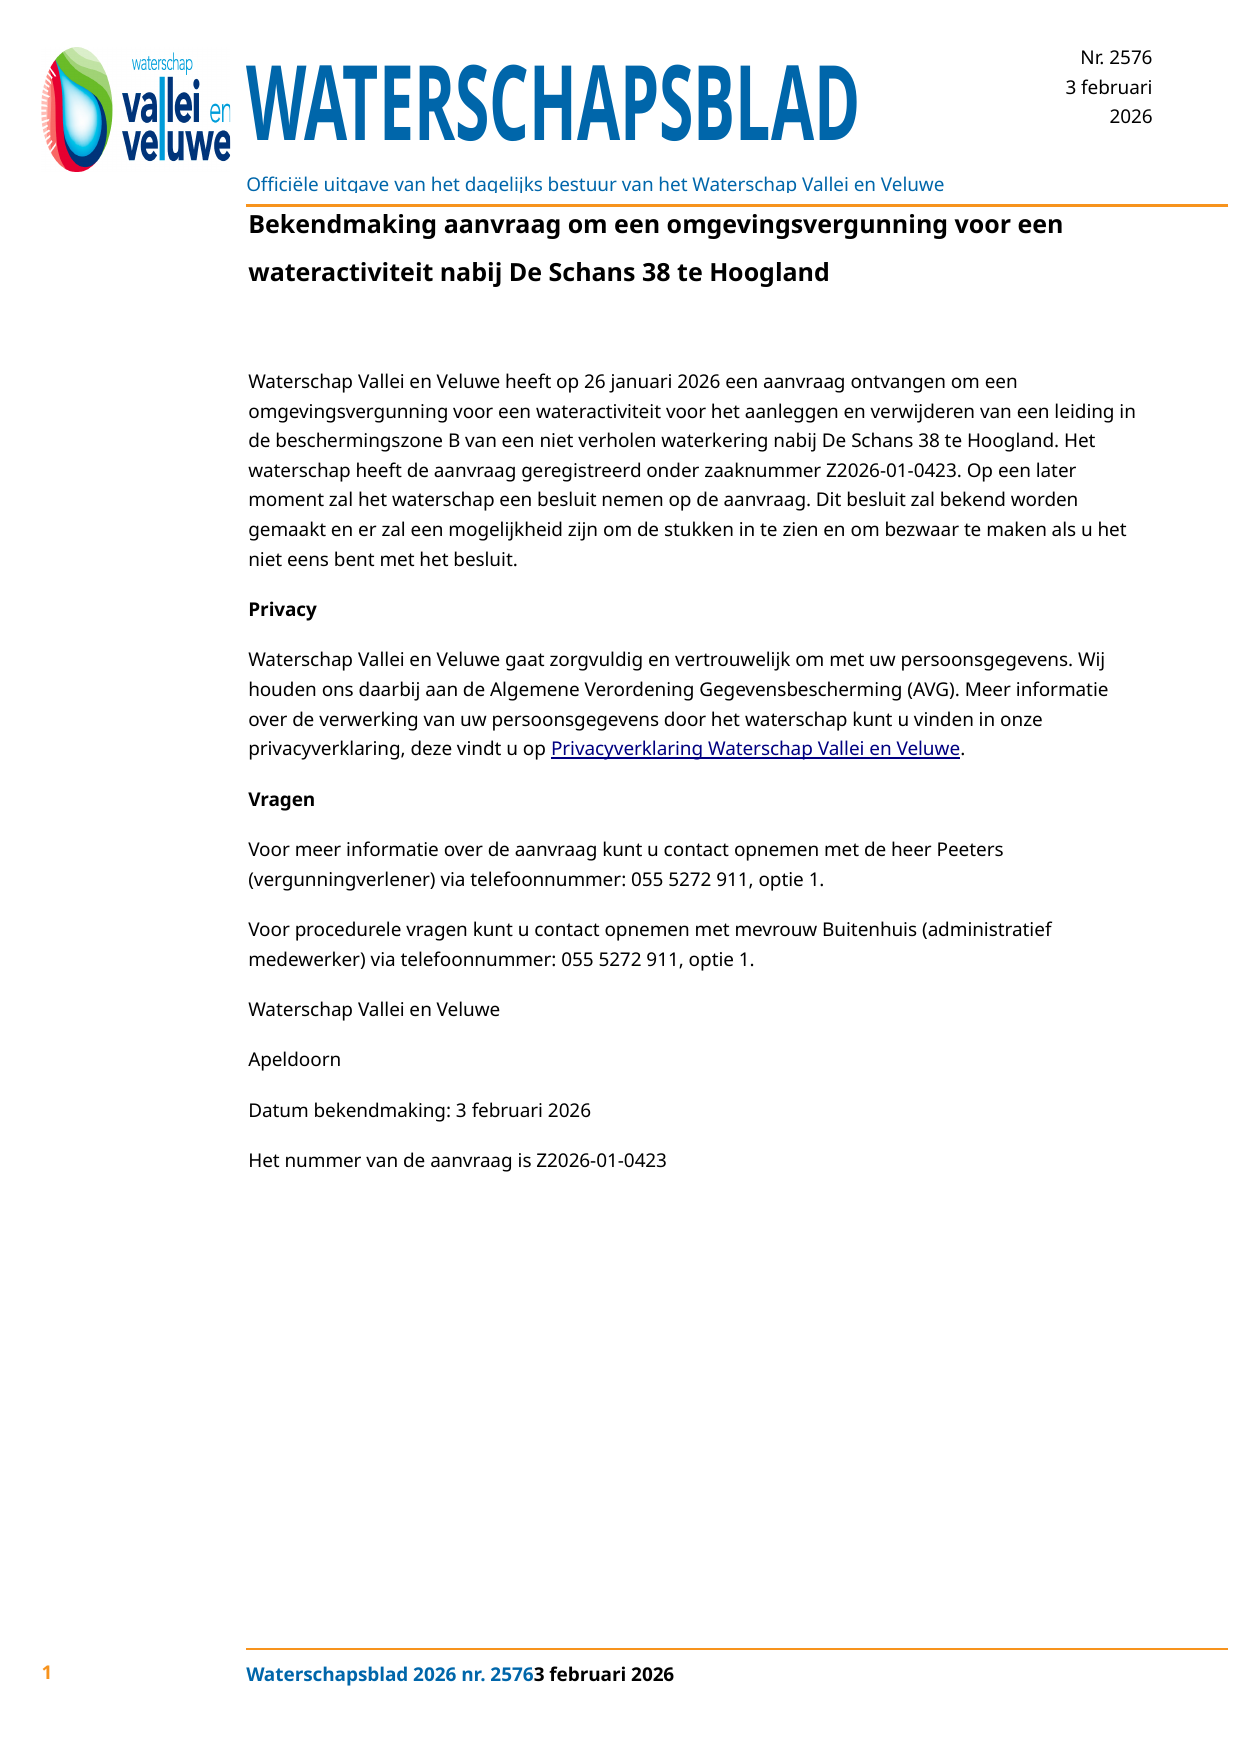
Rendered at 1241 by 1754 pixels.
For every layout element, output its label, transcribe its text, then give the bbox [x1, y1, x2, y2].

text Voor procedurele vragen kunt u contact opnemen met mevrouw Buitenhuis (administratief medewerker) via telefoonnummer: 055 5272 911, optie 1. [248, 916, 1152, 972]
text Waterschap Vallei en Veluwe heeft op 26 januari 2026 een aanvraag ontvangen om een omgevingsvergunning voor een wateractiviteit voor het aanleggen en verwijderen van een leiding in de beschermingszone B van een niet verholen waterkering nabij De Schans 38 te Hoogland. Het waterschap heeft de aanvraag geregistreerd onder zaaknummer Z2026-01-0423. Op een later moment zal het waterschap een besluit nemen op de aanvraag. Dit besluit zal bekend worden gemaakt en er zal een mogelijkheid zijn om de stukken in te zien en om bezwaar te maken als u het niet eens bent met het besluit. [248, 368, 1152, 572]
text Waterschap Vallei en Veluwe gaat zorgvuldig en vertrouwelijk om met uw persoonsgegevens. Wij houden ons daarbij aan de Algemene Verordening Gegevensbescherming (AVG). Meer informatie over de verwerking van uw persoonsgegevens door het waterschap kunt u vinden in onze privacyverklaring, deze vindt u op Privacyverklaring Waterschap Vallei en Veluwe. [248, 647, 1152, 761]
picture [41, 47, 231, 172]
text Bekendmaking aanvraag om een omgevingsvergunning voor een wateractiviteit nabij De Schans 38 te Hoogland [248, 207, 1152, 288]
text Apeldoorn [248, 1047, 1152, 1072]
text Het nummer van de aanvraag is Z2026-01-0423 [248, 1147, 1152, 1173]
text Privacy [248, 596, 1152, 622]
text Waterschap Vallei en Veluwe [248, 996, 1152, 1022]
text Vragen [248, 786, 1152, 812]
text Datum bekendmaking: 3 februari 2026 [248, 1097, 1152, 1123]
text Voor meer informatie over de aanvraag kunt u contact opnemen met de heer Peeters (vergunningverlener) via telefoonnummer: 055 5272 911, optie 1. [248, 836, 1152, 892]
